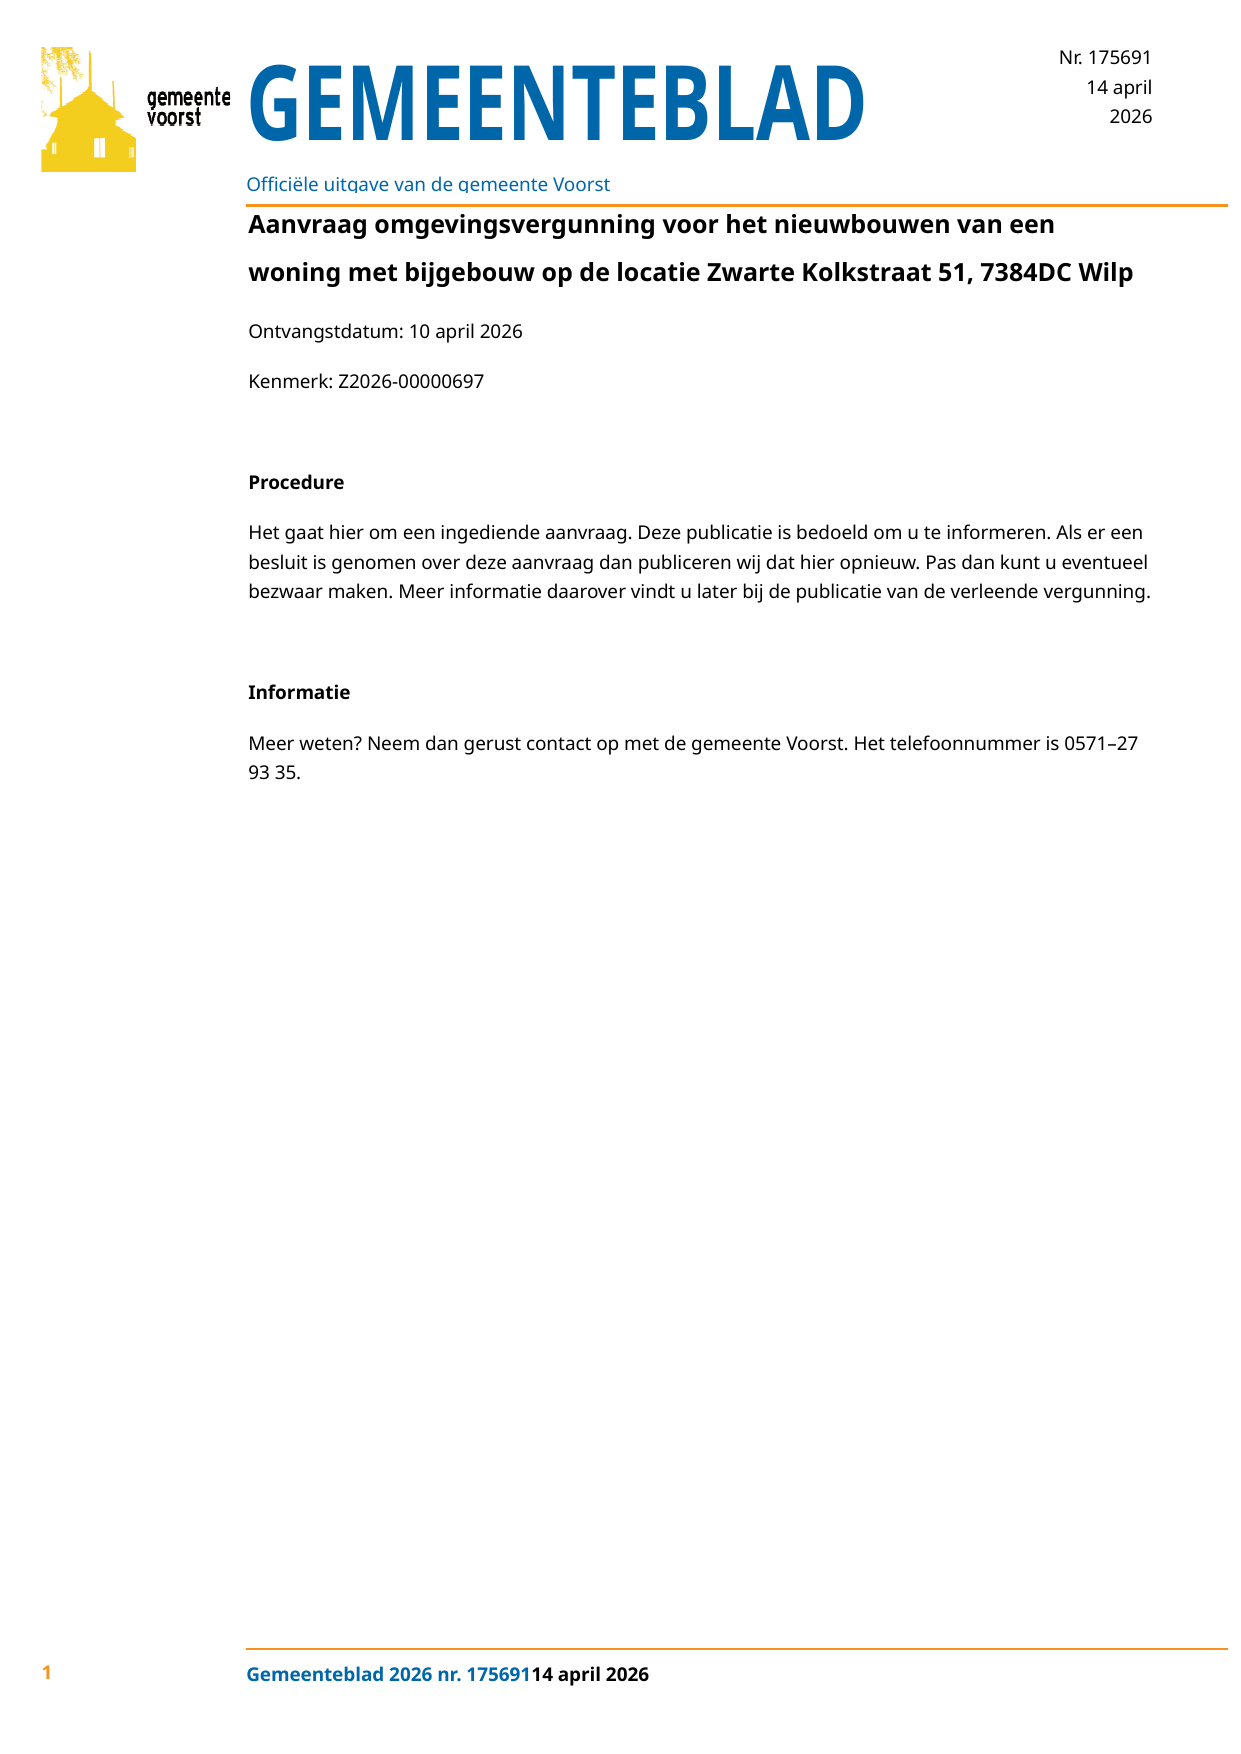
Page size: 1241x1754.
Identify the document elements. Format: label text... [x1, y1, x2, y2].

text Ontvangstdatum: 10 april 2026 [248, 318, 1152, 344]
text Informatie [248, 679, 1152, 705]
text Procedure [248, 469, 1152, 495]
text Meer weten? Neem dan gerust contact op met de gemeente Voorst. Het telefoonnummer is 0571–27 93 35. [248, 730, 1152, 785]
text Aanvraag omgevingsvergunning voor het nieuwbouwen van een woning met bijgebouw op de locatie Zwarte Kolkstraat 51, 7384DC Wilp [248, 207, 1152, 288]
text Kenmerk: Z2026-00000697 [248, 368, 1152, 394]
picture [41, 47, 231, 172]
text Het gaat hier om een ingediende aanvraag. Deze publicatie is bedoeld om u te informeren. Als er een besluit is genomen over deze aanvraag dan publiceren wij dat hier opnieuw. Pas dan kunt u eventueel bezwaar maken. Meer informatie daarover vindt u later bij de publicatie van de verleende vergunning. [248, 519, 1152, 604]
